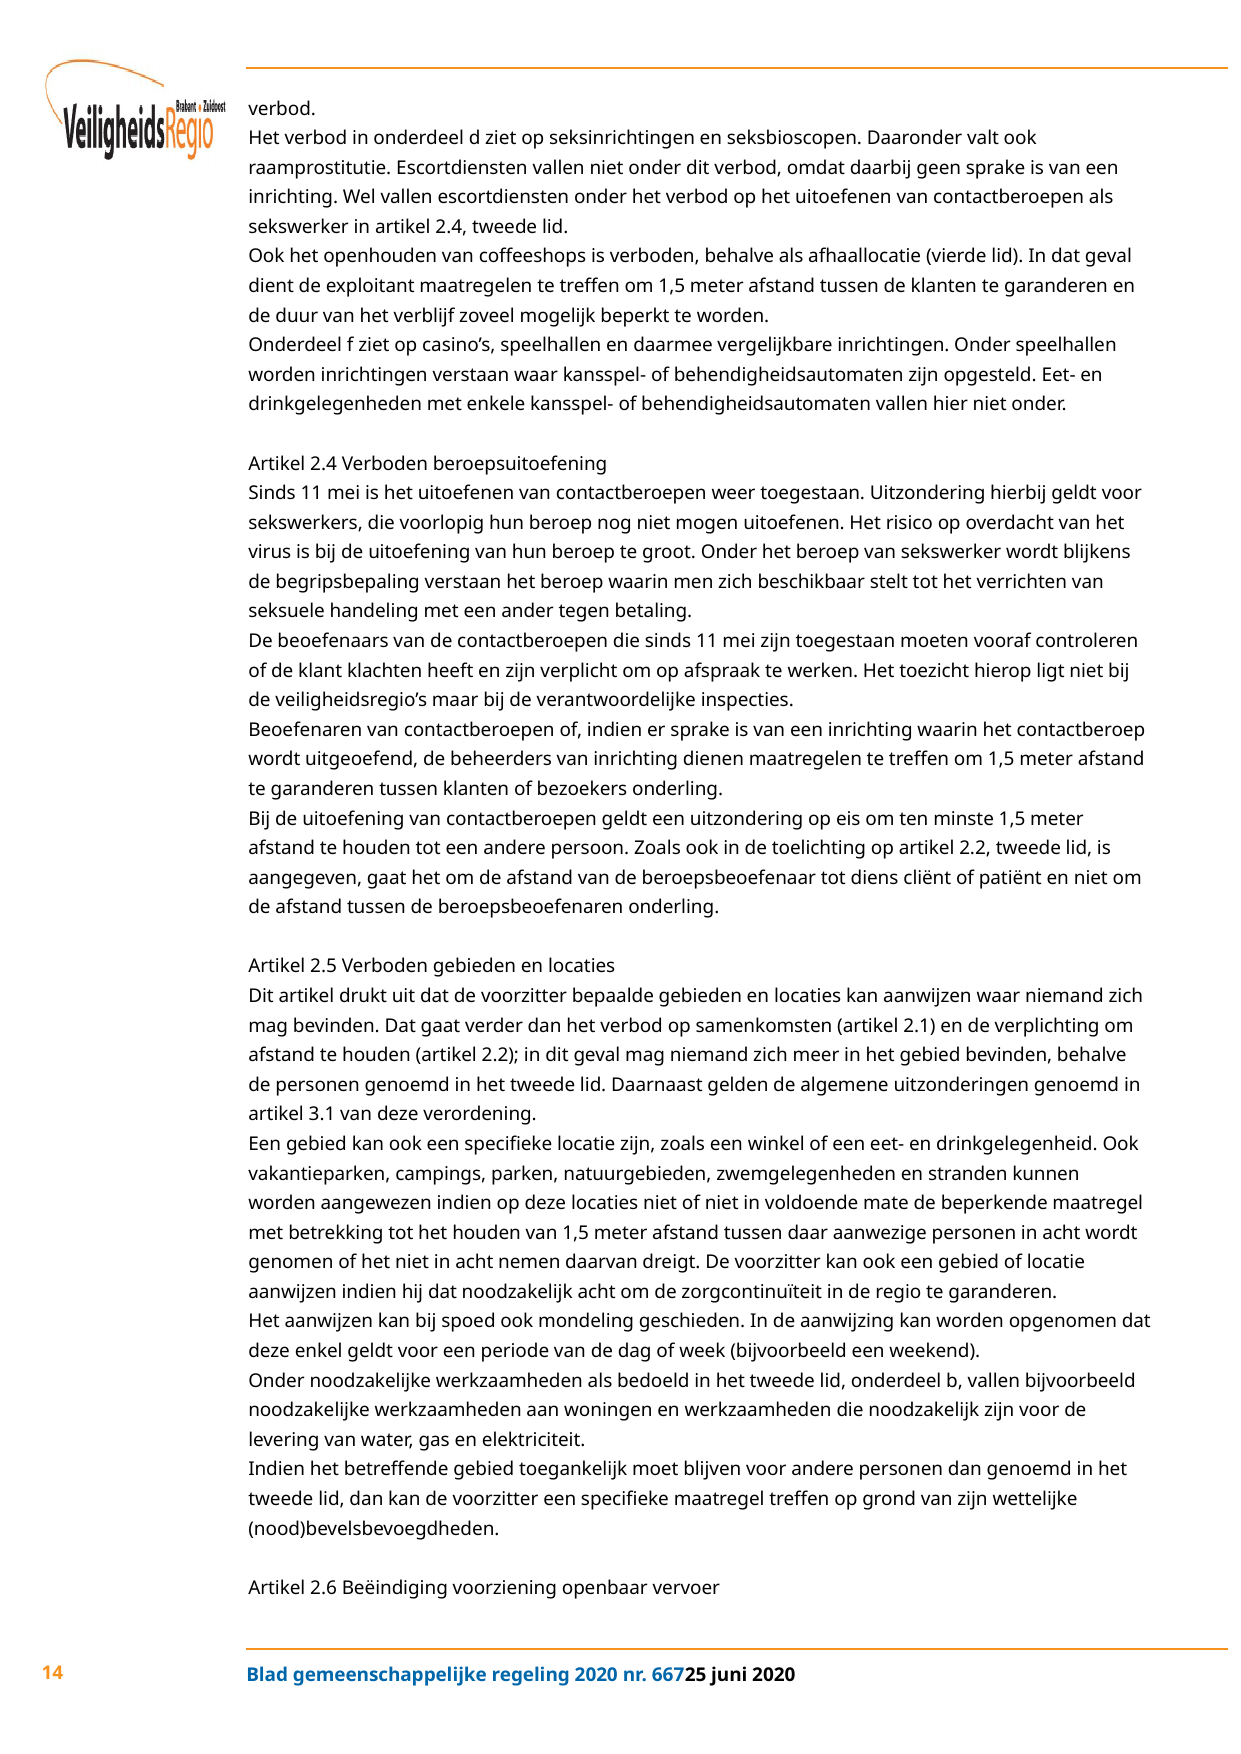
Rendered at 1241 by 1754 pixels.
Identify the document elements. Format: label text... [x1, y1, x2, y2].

text Dit artikel drukt uit dat de voorzitter bepaalde gebieden en locaties kan aanwijzen waar niemand zich mag bevinden. Dat gaat verder dan het verbod op samenkomsten (artikel 2.1) en de verplichting om afstand te houden (artikel 2.2); in dit geval mag niemand zich meer in het gebied bevinden, behalve de personen genoemd in het tweede lid. Daarnaast gelden de algemene uitzonderingen genoemd in artikel 3.1 van deze verordening. [248, 982, 1152, 1126]
text Artikel 2.5 Verboden gebieden en locaties [248, 953, 1152, 978]
text Een gebied kan ook een specifieke locatie zijn, zoals een winkel of een eet- en drinkgelegenheid. Ook vakantieparken, campings, parken, natuurgebieden, zwemgelegenheden en stranden kunnen worden aangewezen indien op deze locaties niet of niet in voldoende mate de beperkende maatregel met betrekking tot het houden van 1,5 meter afstand tussen daar aanwezige personen in acht wordt genomen of het niet in acht nemen daarvan dreigt. De voorzitter kan ook een gebied of locatie aanwijzen indien hij dat noodzakelijk acht om de zorgcontinuïteit in de regio te garanderen. [248, 1130, 1152, 1304]
text Het verbod in onderdeel d ziet op seksinrichtingen en seksbioscopen. Daaronder valt ook raamprostitutie. Escortdiensten vallen niet onder dit verbod, omdat daarbij geen sprake is van een inrichting. Wel vallen escortdiensten onder het verbod op het uitoefenen van contactberoepen als sekswerker in artikel 2.4, tweede lid. [248, 124, 1152, 239]
text Bij de uitoefening van contactberoepen geldt een uitzondering op eis om ten minste 1,5 meter afstand te houden tot een andere persoon. Zoals ook in de toelichting op artikel 2.2, tweede lid, is aangegeven, gaat het om de afstand van de beroepsbeoefenaar tot diens cliënt of patiënt en niet om de afstand tussen de beroepsbeoefenaren onderling. [248, 805, 1152, 919]
text Sinds 11 mei is het uitoefenen van contactberoepen weer toegestaan. Uitzondering hierbij geldt voor sekswerkers, die voorlopig hun beroep nog niet mogen uitoefenen. Het risico op overdacht van het virus is bij de uitoefening van hun beroep te groot. Onder het beroep van sekswerker wordt blijkens de begripsbepaling verstaan het beroep waarin men zich beschikbaar stelt tot het verrichten van seksuele handeling met een ander tegen betaling. [248, 479, 1152, 623]
text Artikel 2.4 Verboden beroepsuitoefening [248, 450, 1152, 476]
text Onder noodzakelijke werkzaamheden als bedoeld in het tweede lid, onderdeel b, vallen bijvoorbeeld noodzakelijke werkzaamheden aan woningen en werkzaamheden die noodzakelijk zijn voor de levering van water, gas en elektriciteit. [248, 1367, 1152, 1452]
text Indien het betreffende gebied toegankelijk moet blijven voor andere personen dan genoemd in het tweede lid, dan kan de voorzitter een specifieke maatregel treffen op grond van zijn wettelijke (nood)bevelsbevoegdheden. [248, 1456, 1152, 1541]
picture [41, 47, 231, 172]
text De beoefenaars van de contactberoepen die sinds 11 mei zijn toegestaan moeten vooraf controleren of de klant klachten heeft en zijn verplicht om op afspraak te werken. Het toezicht hierop ligt niet bij de veiligheidsregio’s maar bij de verantwoordelijke inspecties. [248, 627, 1152, 712]
text Ook het openhouden van coffeeshops is verboden, behalve als afhaallocatie (vierde lid). In dat geval dient de exploitant maatregelen te treffen om 1,5 meter afstand tussen de klanten te garanderen en de duur van het verblijf zoveel mogelijk beperkt te worden. [248, 243, 1152, 328]
text Artikel 2.6 Beëindiging voorziening openbaar vervoer [248, 1574, 1152, 1600]
text Beoefenaren van contactberoepen of, indien er sprake is van een inrichting waarin het contactberoep wordt uitgeoefend, de beheerders van inrichting dienen maatregelen te treffen om 1,5 meter afstand te garanderen tussen klanten of bezoekers onderling. [248, 716, 1152, 801]
text verbod. [248, 95, 1152, 121]
text Onderdeel f ziet op casino’s, speelhallen en daarmee vergelijkbare inrichtingen. Onder speelhallen worden inrichtingen verstaan waar kansspel- of behendigheidsautomaten zijn opgesteld. Eet- en drinkgelegenheden met enkele kansspel- of behendigheidsautomaten vallen hier niet onder. [248, 331, 1152, 416]
text Het aanwijzen kan bij spoed ook mondeling geschieden. In de aanwijzing kan worden opgenomen dat deze enkel geldt voor een periode van de dag of week (bijvoorbeeld een weekend). [248, 1308, 1152, 1363]
